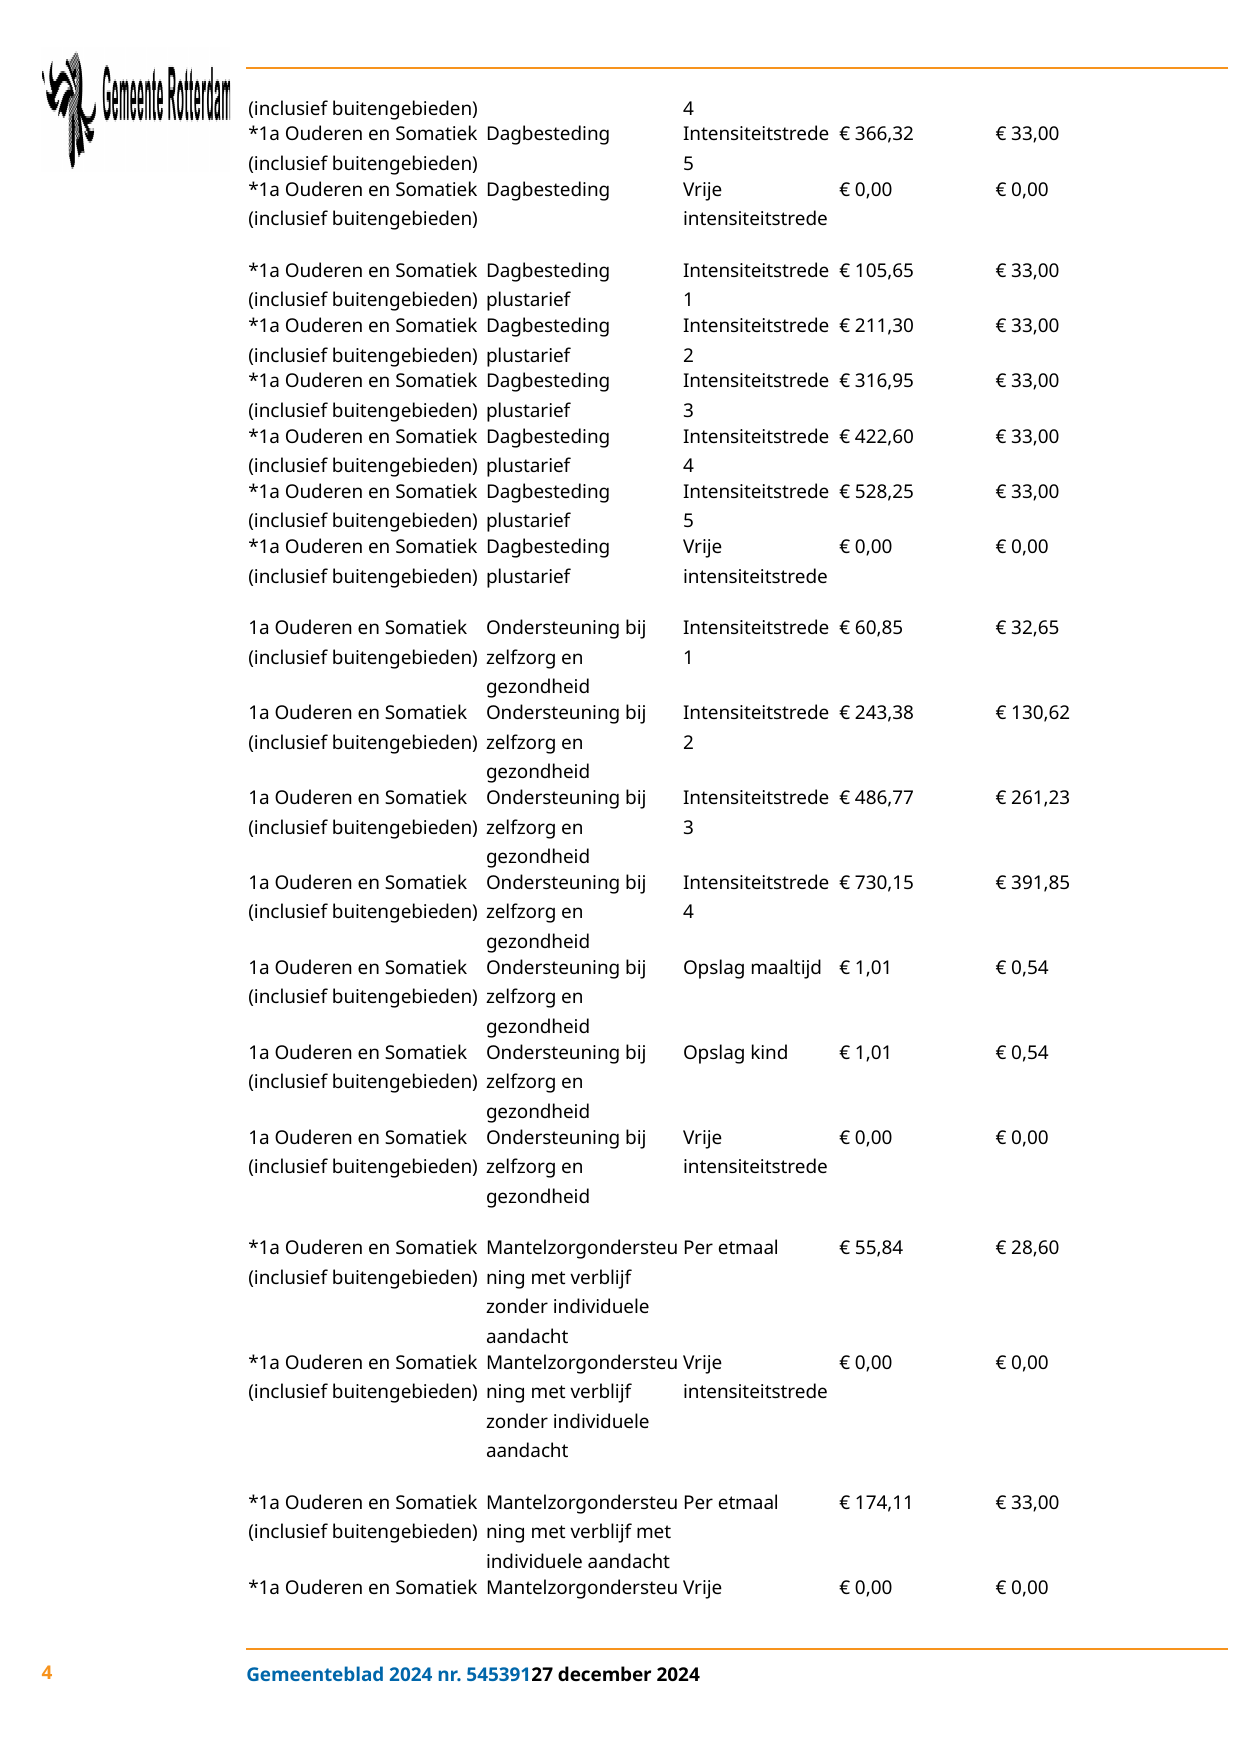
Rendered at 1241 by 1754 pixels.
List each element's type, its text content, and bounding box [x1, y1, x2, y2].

table_cell € 33,00 [995, 368, 1152, 423]
table_cell € 60,85 [839, 615, 995, 699]
table_cell [995, 1209, 1152, 1234]
table_cell [839, 1209, 995, 1234]
table_cell Intensiteitstrede 4 [683, 869, 839, 954]
table_cell Dagbesteding plustarief [486, 423, 683, 478]
table_cell Ondersteuning bij zelfzorg en gezondheid [486, 869, 683, 954]
table_cell Dagbesteding [486, 176, 683, 231]
table_cell € 33,00 [995, 257, 1152, 312]
table_cell € 0,00 [995, 1574, 1152, 1600]
table_cell € 33,00 [995, 1489, 1152, 1574]
table_cell € 486,77 [839, 784, 995, 869]
table_cell Intensiteitstrede 5 [683, 121, 839, 176]
table_cell € 730,15 [839, 869, 995, 954]
table_cell *1a Ouderen en Somatiek (inclusief buitengebieden) [248, 257, 486, 312]
table_cell € 316,95 [839, 368, 995, 423]
table_cell € 0,00 [995, 1124, 1152, 1209]
table_cell Mantelzorgondersteuning met verblijf zonder individuele aandacht [486, 1349, 683, 1463]
table_cell 1a Ouderen en Somatiek (inclusief buitengebieden) [248, 615, 486, 699]
table_cell [248, 589, 839, 614]
table_cell Per etmaal [683, 1235, 839, 1349]
table_cell [839, 1464, 995, 1489]
table_cell Vrije [683, 1574, 839, 1600]
table_cell € 366,32 [839, 121, 995, 176]
table_cell € 261,23 [995, 784, 1152, 869]
table_cell € 1,01 [839, 954, 995, 1039]
table_cell *1a Ouderen en Somatiek (inclusief buitengebieden) [248, 176, 486, 231]
table_cell *1a Ouderen en Somatiek (inclusief buitengebieden) [248, 478, 486, 533]
table_cell € 28,60 [995, 1235, 1152, 1349]
table_cell Ondersteuning bij zelfzorg en gezondheid [486, 1039, 683, 1124]
table_cell [839, 95, 995, 121]
table_cell Dagbesteding plustarief [486, 312, 683, 367]
table_cell *1a Ouderen en Somatiek (inclusief buitengebieden) [248, 121, 486, 176]
table_cell Vrije intensiteitstrede [683, 1349, 839, 1463]
table_cell Dagbesteding plustarief [486, 478, 683, 533]
table_cell [995, 589, 1152, 614]
table_cell (inclusief buitengebieden) [248, 95, 486, 121]
table_cell 1a Ouderen en Somatiek (inclusief buitengebieden) [248, 699, 486, 784]
table_cell Vrije intensiteitstrede [683, 1124, 839, 1209]
table_cell [839, 231, 995, 257]
table_cell [248, 1209, 839, 1234]
table_cell € 55,84 [839, 1235, 995, 1349]
table_cell € 174,11 [839, 1489, 995, 1574]
table_cell [839, 589, 995, 614]
table_cell € 0,00 [995, 1349, 1152, 1463]
table_cell € 0,00 [995, 534, 1152, 589]
table_cell Dagbesteding plustarief [486, 257, 683, 312]
table_cell 1a Ouderen en Somatiek (inclusief buitengebieden) [248, 869, 486, 954]
table_cell Ondersteuning bij zelfzorg en gezondheid [486, 699, 683, 784]
table_cell Dagbesteding plustarief [486, 534, 683, 589]
table_cell Opslag maaltijd [683, 954, 839, 1039]
table_cell 1a Ouderen en Somatiek (inclusief buitengebieden) [248, 954, 486, 1039]
table_cell Dagbesteding [486, 121, 683, 176]
table_cell € 0,00 [839, 176, 995, 231]
table_cell *1a Ouderen en Somatiek (inclusief buitengebieden) [248, 423, 486, 478]
table_cell € 0,00 [839, 1574, 995, 1600]
table_cell Intensiteitstrede 3 [683, 784, 839, 869]
table_cell Ondersteuning bij zelfzorg en gezondheid [486, 615, 683, 699]
table_cell 1a Ouderen en Somatiek (inclusief buitengebieden) [248, 1124, 486, 1209]
table_cell [995, 95, 1152, 121]
table_cell *1a Ouderen en Somatiek (inclusief buitengebieden) [248, 534, 486, 589]
table_cell € 33,00 [995, 478, 1152, 533]
table_cell Intensiteitstrede 4 [683, 423, 839, 478]
table_cell € 422,60 [839, 423, 995, 478]
table_cell € 0,54 [995, 1039, 1152, 1124]
table_cell € 32,65 [995, 615, 1152, 699]
table_cell € 33,00 [995, 121, 1152, 176]
table_cell Intensiteitstrede 2 [683, 699, 839, 784]
table_cell € 105,65 [839, 257, 995, 312]
table_cell Mantelzorgondersteu [486, 1574, 683, 1600]
table_cell [995, 231, 1152, 257]
table_cell € 33,00 [995, 423, 1152, 478]
table_cell Opslag kind [683, 1039, 839, 1124]
table_cell Vrije intensiteitstrede [683, 534, 839, 589]
table_cell Ondersteuning bij zelfzorg en gezondheid [486, 954, 683, 1039]
table_cell Ondersteuning bij zelfzorg en gezondheid [486, 1124, 683, 1209]
table_cell Mantelzorgondersteuning met verblijf zonder individuele aandacht [486, 1235, 683, 1349]
table_cell € 33,00 [995, 312, 1152, 367]
table_cell Vrije intensiteitstrede [683, 176, 839, 231]
table_cell Mantelzorgondersteuning met verblijf met individuele aandacht [486, 1489, 683, 1574]
table_cell Intensiteitstrede 1 [683, 615, 839, 699]
table_cell *1a Ouderen en Somatiek (inclusief buitengebieden) [248, 368, 486, 423]
table_cell [486, 95, 683, 121]
table_cell 4 [683, 95, 839, 121]
table_cell € 0,54 [995, 954, 1152, 1039]
table_cell € 0,00 [839, 534, 995, 589]
table_cell [248, 1464, 839, 1489]
table_cell 1a Ouderen en Somatiek (inclusief buitengebieden) [248, 784, 486, 869]
table_cell € 0,00 [839, 1349, 995, 1463]
table_cell Dagbesteding plustarief [486, 368, 683, 423]
table_cell [248, 231, 839, 257]
table_cell Intensiteitstrede 3 [683, 368, 839, 423]
table_cell € 391,85 [995, 869, 1152, 954]
table_cell *1a Ouderen en Somatiek (inclusief buitengebieden) [248, 1235, 486, 1349]
table_cell Intensiteitstrede 1 [683, 257, 839, 312]
table_cell € 1,01 [839, 1039, 995, 1124]
table_cell € 211,30 [839, 312, 995, 367]
table_cell *1a Ouderen en Somatiek (inclusief buitengebieden) [248, 1349, 486, 1463]
table_cell *1a Ouderen en Somatiek (inclusief buitengebieden) [248, 312, 486, 367]
table_cell *1a Ouderen en Somatiek [248, 1574, 486, 1600]
table_cell € 0,00 [995, 176, 1152, 231]
table_cell € 528,25 [839, 478, 995, 533]
table_cell € 243,38 [839, 699, 995, 784]
table_cell [995, 1464, 1152, 1489]
table_cell Per etmaal [683, 1489, 839, 1574]
table_cell Intensiteitstrede 2 [683, 312, 839, 367]
table_cell Ondersteuning bij zelfzorg en gezondheid [486, 784, 683, 869]
table_cell 1a Ouderen en Somatiek (inclusief buitengebieden) [248, 1039, 486, 1124]
table_cell *1a Ouderen en Somatiek (inclusief buitengebieden) [248, 1489, 486, 1574]
table_cell € 130,62 [995, 699, 1152, 784]
table_cell € 0,00 [839, 1124, 995, 1209]
table_cell Intensiteitstrede 5 [683, 478, 839, 533]
picture [41, 47, 231, 172]
